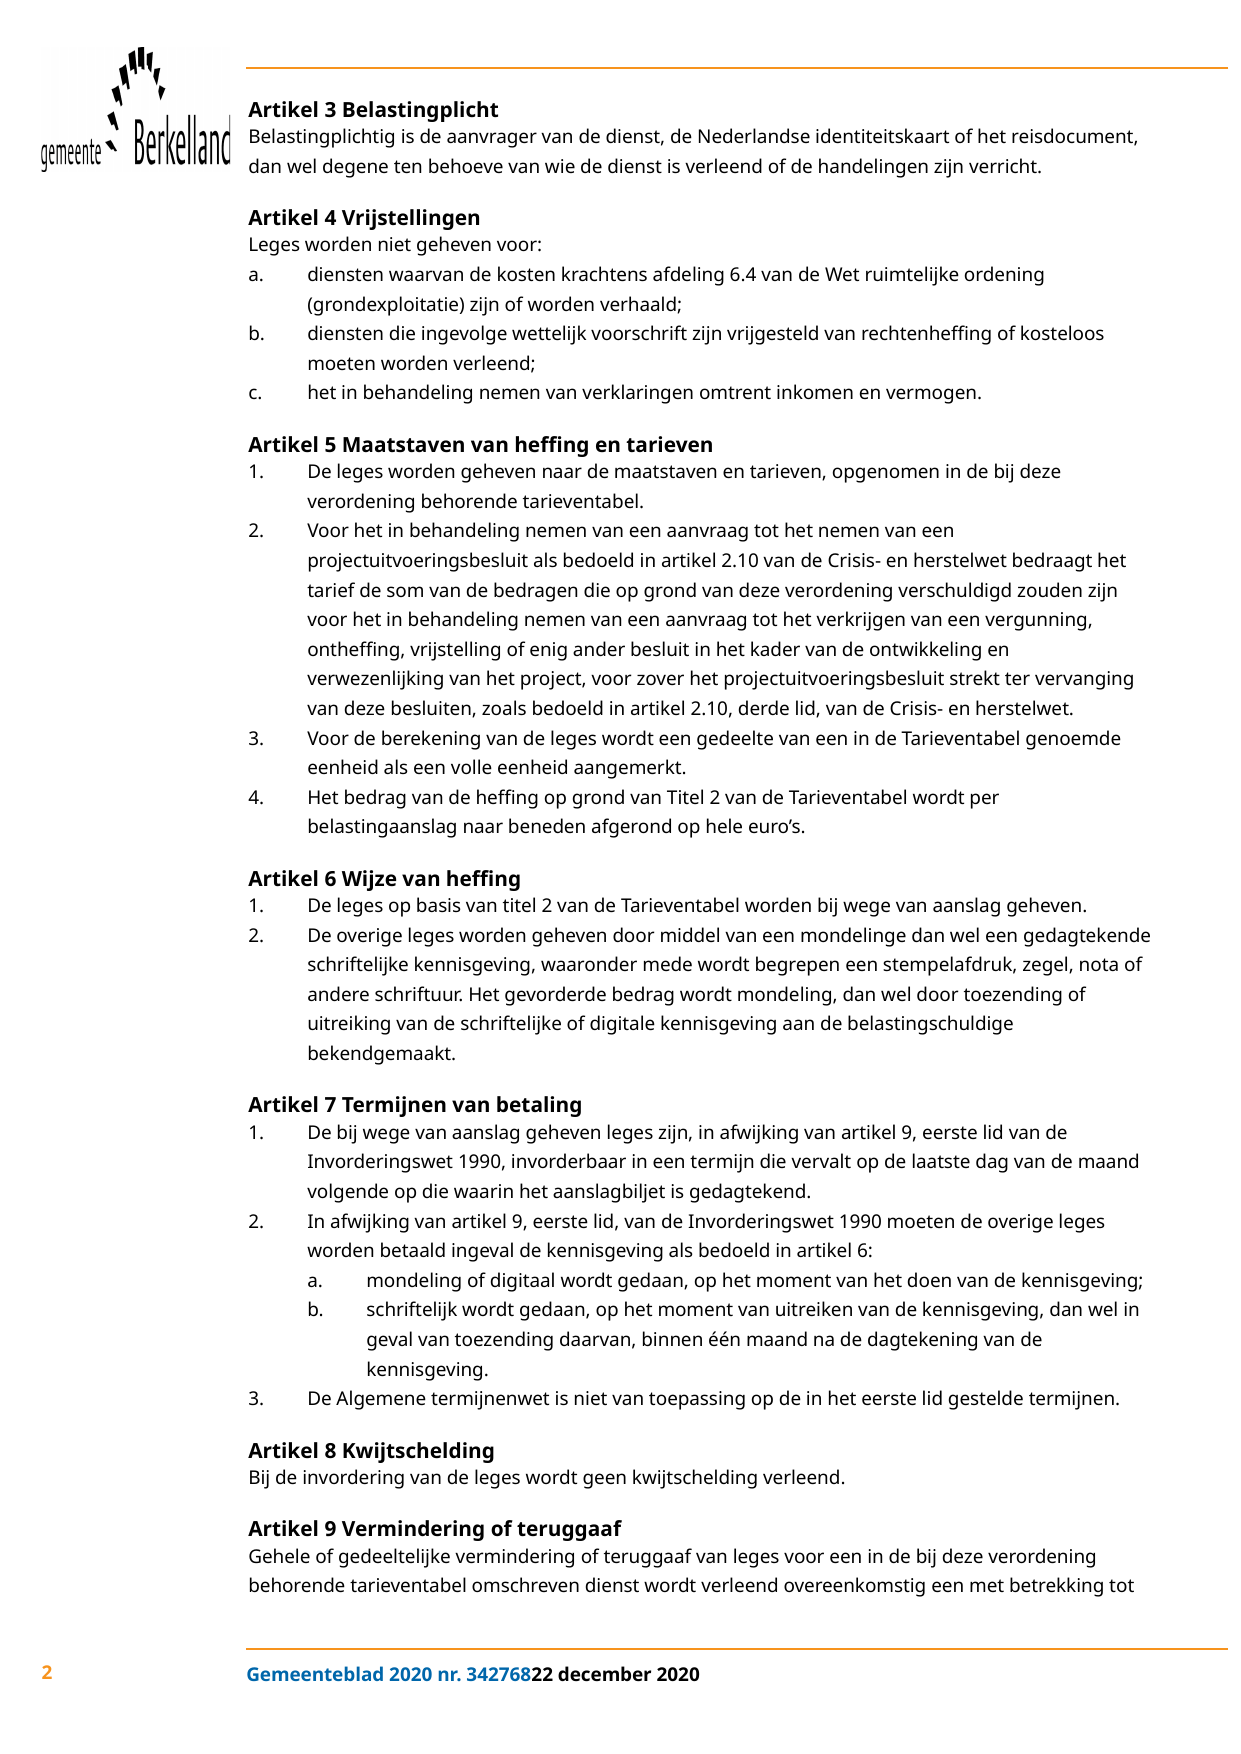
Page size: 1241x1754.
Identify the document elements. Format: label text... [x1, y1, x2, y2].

text Leges worden niet geheven voor: [248, 232, 1152, 257]
list het in behandeling nemen van verklaringen omtrent inkomen en vermogen. [248, 379, 1152, 405]
text Artikel 5 Maatstaven van heffing en tarieven [248, 430, 1152, 458]
list schriftelijk wordt gedaan, op het moment van uitreiken van de kennisgeving, dan wel in geval van toezending daarvan, binnen één maand na de dagtekening van de kennisgeving. [307, 1297, 1152, 1381]
text Artikel 3 Belastingplicht [248, 95, 1152, 123]
list De overige leges worden geheven door middel van een mondelinge dan wel een gedagtekende schriftelijke kennisgeving, waaronder mede wordt begrepen een stempelafdruk, zegel, nota of andere schriftuur. Het gevorderde bedrag wordt mondeling, dan wel door toezending of uitreiking van de schriftelijke of digitale kennisgeving aan de belastingschuldige bekendgemaakt. [248, 922, 1152, 1066]
list De bij wege van aanslag geheven leges zijn, in afwijking van artikel 9, eerste lid van de Invorderingswet 1990, invorderbaar in een termijn die vervalt op de laatste dag van de maand volgende op die waarin het aanslagbiljet is gedagtekend. [248, 1119, 1152, 1204]
text Belastingplichtig is de aanvrager van de dienst, de Nederlandse identiteitskaart of het reisdocument, dan wel degene ten behoeve van wie de dienst is verleend of de handelingen zijn verricht. [248, 123, 1152, 178]
text Artikel 8 Kwijtschelding [248, 1436, 1152, 1464]
text Bij de invordering van de leges wordt geen kwijtschelding verleend. [248, 1464, 1152, 1490]
text Artikel 6 Wijze van heffing [248, 864, 1152, 892]
list De leges worden geheven naar de maatstaven en tarieven, opgenomen in de bij deze verordening behorende tarieventabel. [248, 458, 1152, 514]
list Het bedrag van de heffing op grond van Titel 2 van de Tarieventabel wordt per belastingaanslag naar beneden afgerond op hele euro’s. [248, 784, 1152, 839]
list De leges op basis van titel 2 van de Tarieventabel worden bij wege van aanslag geheven. [248, 892, 1152, 918]
list In afwijking van artikel 9, eerste lid, van de Invorderingswet 1990 moeten de overige leges worden betaald ingeval de kennisgeving als bedoeld in artikel 6: [248, 1208, 1152, 1263]
picture [41, 47, 231, 172]
text Gehele of gedeeltelijke vermindering of teruggaaf van leges voor een in de bij deze verordening behorende tarieventabel omschreven dienst wordt verleend overeenkomstig een met betrekking tot [248, 1543, 1152, 1598]
text Artikel 4 Vrijstellingen [248, 203, 1152, 232]
list De Algemene termijnenwet is niet van toepassing op de in het eerste lid gestelde termijnen. [248, 1385, 1152, 1411]
list Voor de berekening van de leges wordt een gedeelte van een in de Tarieventabel genoemde eenheid als een volle eenheid aangemerkt. [248, 725, 1152, 780]
list Voor het in behandeling nemen van een aanvraag tot het nemen van een projectuitvoeringsbesluit als bedoeld in artikel 2.10 van de Crisis- en herstelwet bedraagt het tarief de som van de bedragen die op grond van deze verordening verschuldigd zouden zijn voor het in behandeling nemen van een aanvraag tot het verkrijgen van een vergunning, ontheffing, vrijstelling of enig ander besluit in het kader van de ontwikkeling en verwezenlijking van het project, voor zover het projectuitvoeringsbesluit strekt ter vervanging van deze besluiten, zoals bedoeld in artikel 2.10, derde lid, van de Crisis- en herstelwet. [248, 518, 1152, 721]
text Artikel 7 Termijnen van betaling [248, 1091, 1152, 1119]
list mondeling of digitaal wordt gedaan, op het moment van het doen van de kennisgeving; [307, 1267, 1152, 1293]
list diensten waarvan de kosten krachtens afdeling 6.4 van de Wet ruimtelijke ordening (grondexploitatie) zijn of worden verhaald; [248, 261, 1152, 317]
text Artikel 9 Vermindering of teruggaaf [248, 1514, 1152, 1543]
list diensten die ingevolge wettelijk voorschrift zijn vrijgesteld van rechtenheffing of kosteloos moeten worden verleend; [248, 320, 1152, 376]
